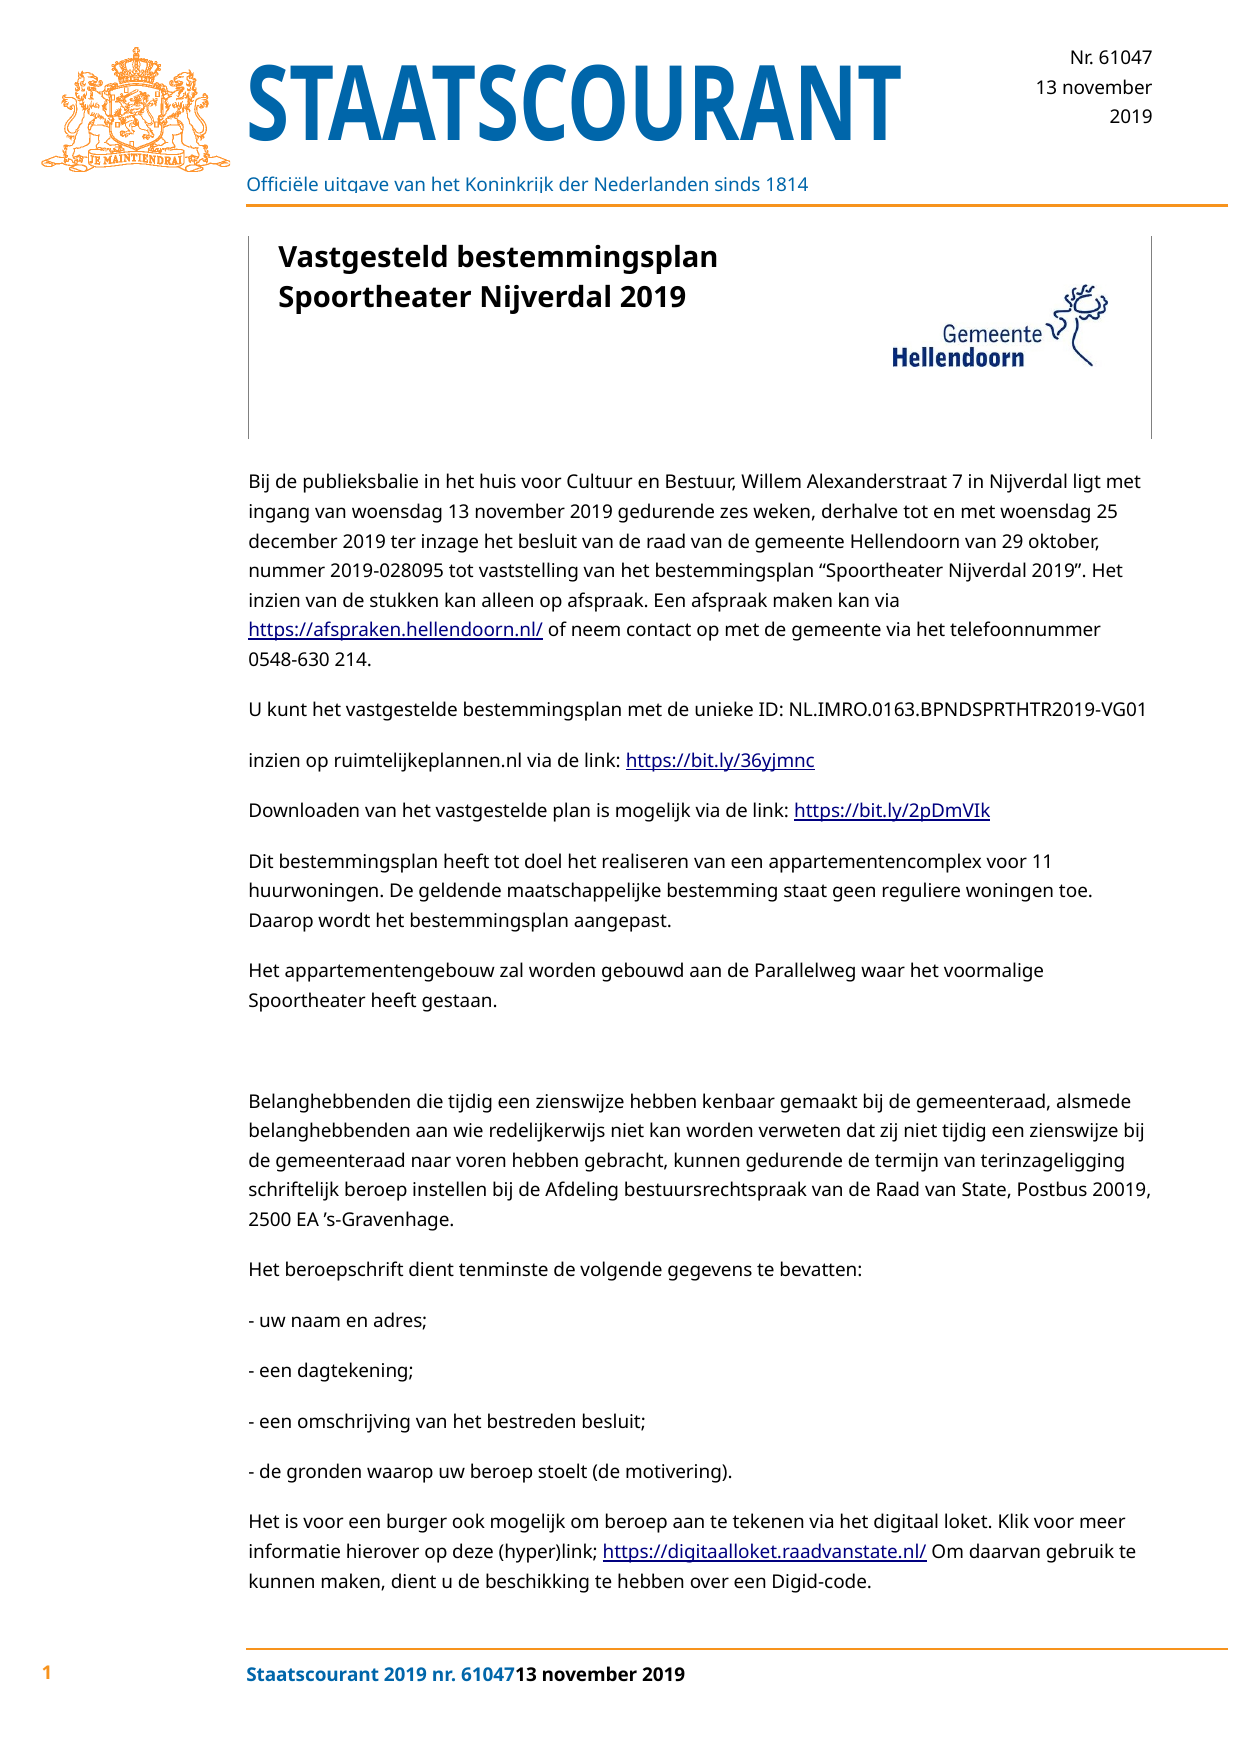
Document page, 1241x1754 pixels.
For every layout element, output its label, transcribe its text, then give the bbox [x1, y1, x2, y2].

picture [882, 236, 1119, 414]
text Downloaden van het vastgestelde plan is mogelijk via de link: https://bit.ly/2pDmVIk [248, 797, 1152, 823]
text inzien op ruimtelijkeplannen.nl via de link: https://bit.ly/36yjmnc [248, 747, 1152, 773]
text Het is voor een burger ook mogelijk om beroep aan te tekenen via het digitaal loket. Klik voor meer informatie hierover op deze (hyper)link; https://digitaalloket.raadvanstate.nl/ Om daarvan gebruik te kunnen maken, dient u de beschikking te hebben over een Digid-code. [248, 1509, 1152, 1593]
text Het beroepschrift dient tenminste de volgende gegevens te bevatten: [248, 1257, 1152, 1282]
text U kunt het vastgestelde bestemmingsplan met de unieke ID: NL.IMRO.0163.BPNDSPRTHTR2019-VG01 [248, 697, 1152, 722]
table_header [850, 236, 882, 413]
text Bij de publieksbalie in het huis voor Cultuur en Bestuur, Willem Alexanderstraat 7 in Nijverdal ligt met ingang van woensdag 13 november 2019 gedurende zes weken, derhalve tot en met woensdag 25 december 2019 ter inzage het besluit van de raad van de gemeente Hellendoorn van 29 oktober, nummer 2019-028095 tot vaststelling van het bestemmingsplan “Spoortheater Nijverdal 2019”. Het inzien van de stukken kan alleen op afspraak. Een afspraak maken kan via https://afspraken.hellendoorn.nl/ of neem contact op met de gemeente via het telefoonnummer 0548-630 214. [248, 469, 1152, 672]
text Belanghebbenden die tijdig een zienswijze hebben kenbaar gemaakt bij de gemeenteraad, alsmede belanghebbenden aan wie redelijkerwijs niet kan worden verweten dat zij niet tijdig een zienswijze bij de gemeenteraad naar voren hebben gebracht, kunnen gedurende de termijn van terinzageligging schriftelijk beroep instellen bij de Afdeling bestuursrechtspraak van de Raad van State, Postbus 20019, 2500 EA ’s-Gravenhage. [248, 1088, 1152, 1232]
text - uw naam en adres; [248, 1307, 1152, 1333]
text - een dagtekening; [248, 1357, 1152, 1383]
text Dit bestemmingsplan heeft tot doel het realiseren van een appartementencomplex voor 11 huurwoningen. De geldende maatschappelijke bestemming staat geen reguliere woningen toe. Daarop wordt het bestemmingsplan aangepast. [248, 848, 1152, 933]
table_header [850, 414, 1151, 439]
text - de gronden waarop uw beroep stoelt (de motivering). [248, 1458, 1152, 1484]
text Het appartementengebouw zal worden gebouwd aan de Parallelweg waar het voormalige Spoortheater heeft gestaan. [248, 957, 1152, 1013]
text - een omschrijving van het bestreden besluit; [248, 1408, 1152, 1433]
picture [41, 47, 231, 172]
table_header Vastgesteld bestemmingsplan Spoortheater Nijverdal 2019 [249, 236, 850, 439]
table_header [1119, 236, 1151, 413]
